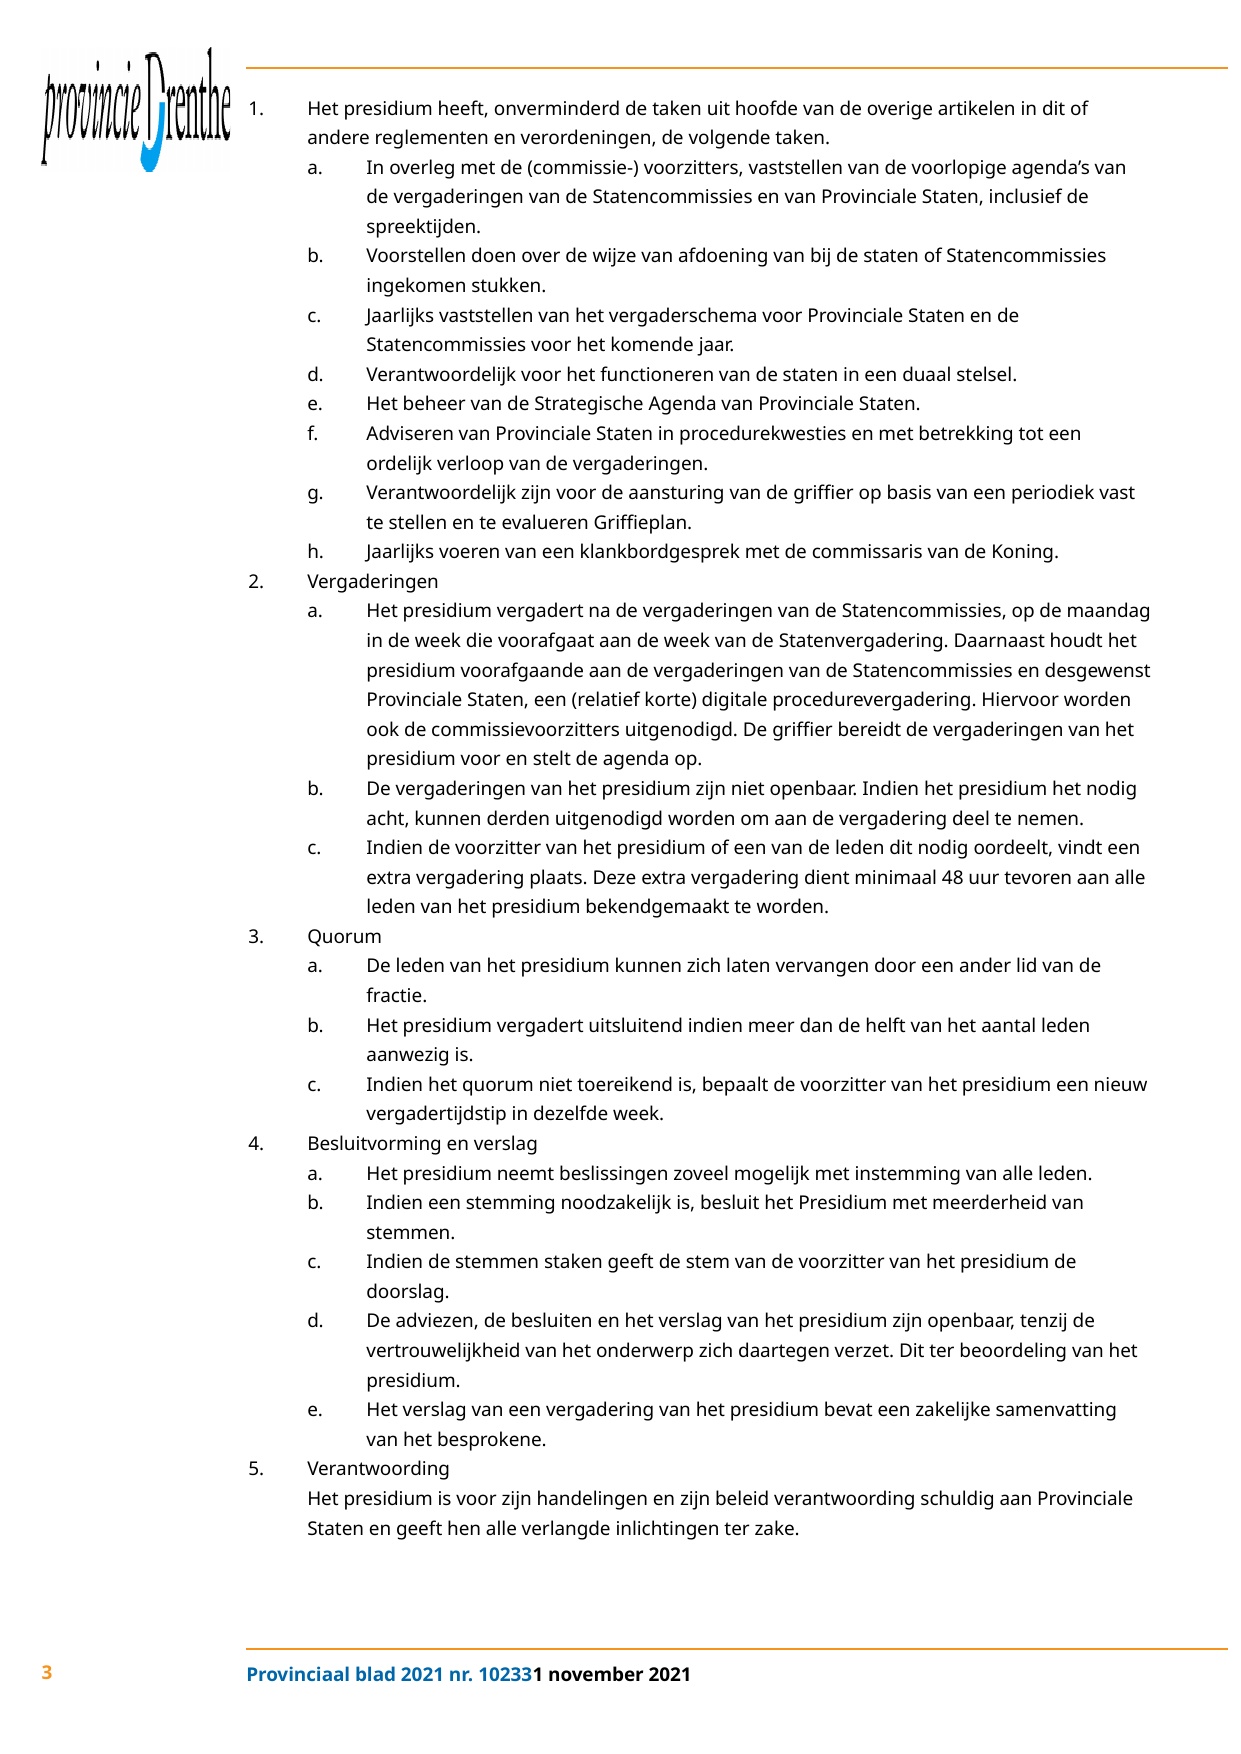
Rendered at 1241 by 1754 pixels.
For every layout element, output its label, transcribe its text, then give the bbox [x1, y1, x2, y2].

list Indien de voorzitter van het presidium of een van de leden dit nodig oordeelt, vindt een extra vergadering plaats. Deze extra vergadering dient minimaal 48 uur tevoren aan alle leden van het presidium bekendgemaakt te worden. [307, 834, 1152, 919]
list Verantwoordelijk zijn voor de aansturing van de griffier op basis van een periodiek vast te stellen en te evalueren Griffieplan. [307, 479, 1152, 535]
list Voorstellen doen over de wijze van afdoening van bij de staten of Statencommissies ingekomen stukken. [307, 243, 1152, 298]
list In overleg met de (commissie-) voorzitters, vaststellen van de voorlopige agenda’s van de vergaderingen van de Statencommissies en van Provinciale Staten, inclusief de spreektijden. [307, 154, 1152, 239]
list Het presidium is voor zijn handelingen en zijn beleid verantwoording schuldig aan Provinciale Staten en geeft hen alle verlangde inlichtingen ter zake. [248, 1485, 1152, 1541]
list Indien een stemming noodzakelijk is, besluit het Presidium met meerderheid van stemmen. [307, 1189, 1152, 1245]
list Verantwoordelijk voor het functioneren van de staten in een duaal stelsel. [307, 361, 1152, 387]
picture [41, 47, 231, 172]
list Verantwoording [248, 1456, 1152, 1481]
list De adviezen, de besluiten en het verslag van het presidium zijn openbaar, tenzij de vertrouwelijkheid van het onderwerp zich daartegen verzet. Dit ter beoordeling van het presidium. [307, 1308, 1152, 1393]
list De leden van het presidium kunnen zich laten vervangen door een ander lid van de fractie. [307, 953, 1152, 1008]
list Het presidium heeft, onverminderd de taken uit hoofde van de overige artikelen in dit of andere reglementen en verordeningen, de volgende taken. [248, 95, 1152, 150]
list Het presidium vergadert uitsluitend indien meer dan de helft van het aantal leden aanwezig is. [307, 1012, 1152, 1067]
list Quorum [248, 923, 1152, 949]
list Indien de stemmen staken geeft de stem van de voorzitter van het presidium de doorslag. [307, 1248, 1152, 1304]
list Besluitvorming en verslag [248, 1130, 1152, 1156]
list Jaarlijks voeren van een klankbordgesprek met de commissaris van de Koning. [307, 538, 1152, 564]
list Het beheer van de Strategische Agenda van Provinciale Staten. [307, 391, 1152, 416]
list Jaarlijks vaststellen van het vergaderschema voor Provinciale Staten en de Statencommissies voor het komende jaar. [307, 302, 1152, 357]
list Vergaderingen [248, 568, 1152, 594]
list Het presidium vergadert na de vergaderingen van de Statencommissies, op de maandag in de week die voorafgaat aan de week van de Statenvergadering. Daarnaast houdt het presidium voorafgaande aan de vergaderingen van de Statencommissies en desgewenst Provinciale Staten, een (relatief korte) digitale procedurevergadering. Hiervoor worden ook de commissievoorzitters uitgenodigd. De griffier bereidt de vergaderingen van het presidium voor en stelt de agenda op. [307, 598, 1152, 771]
list Het presidium neemt beslissingen zoveel mogelijk met instemming van alle leden. [307, 1160, 1152, 1186]
list De vergaderingen van het presidium zijn niet openbaar. Indien het presidium het nodig acht, kunnen derden uitgenodigd worden om aan de vergadering deel te nemen. [307, 775, 1152, 831]
list Het verslag van een vergadering van het presidium bevat een zakelijke samenvatting van het besprokene. [307, 1396, 1152, 1452]
list Indien het quorum niet toereikend is, bepaalt de voorzitter van het presidium een nieuw vergadertijdstip in dezelfde week. [307, 1071, 1152, 1126]
list Adviseren van Provinciale Staten in procedurekwesties en met betrekking tot een ordelijk verloop van de vergaderingen. [307, 420, 1152, 476]
